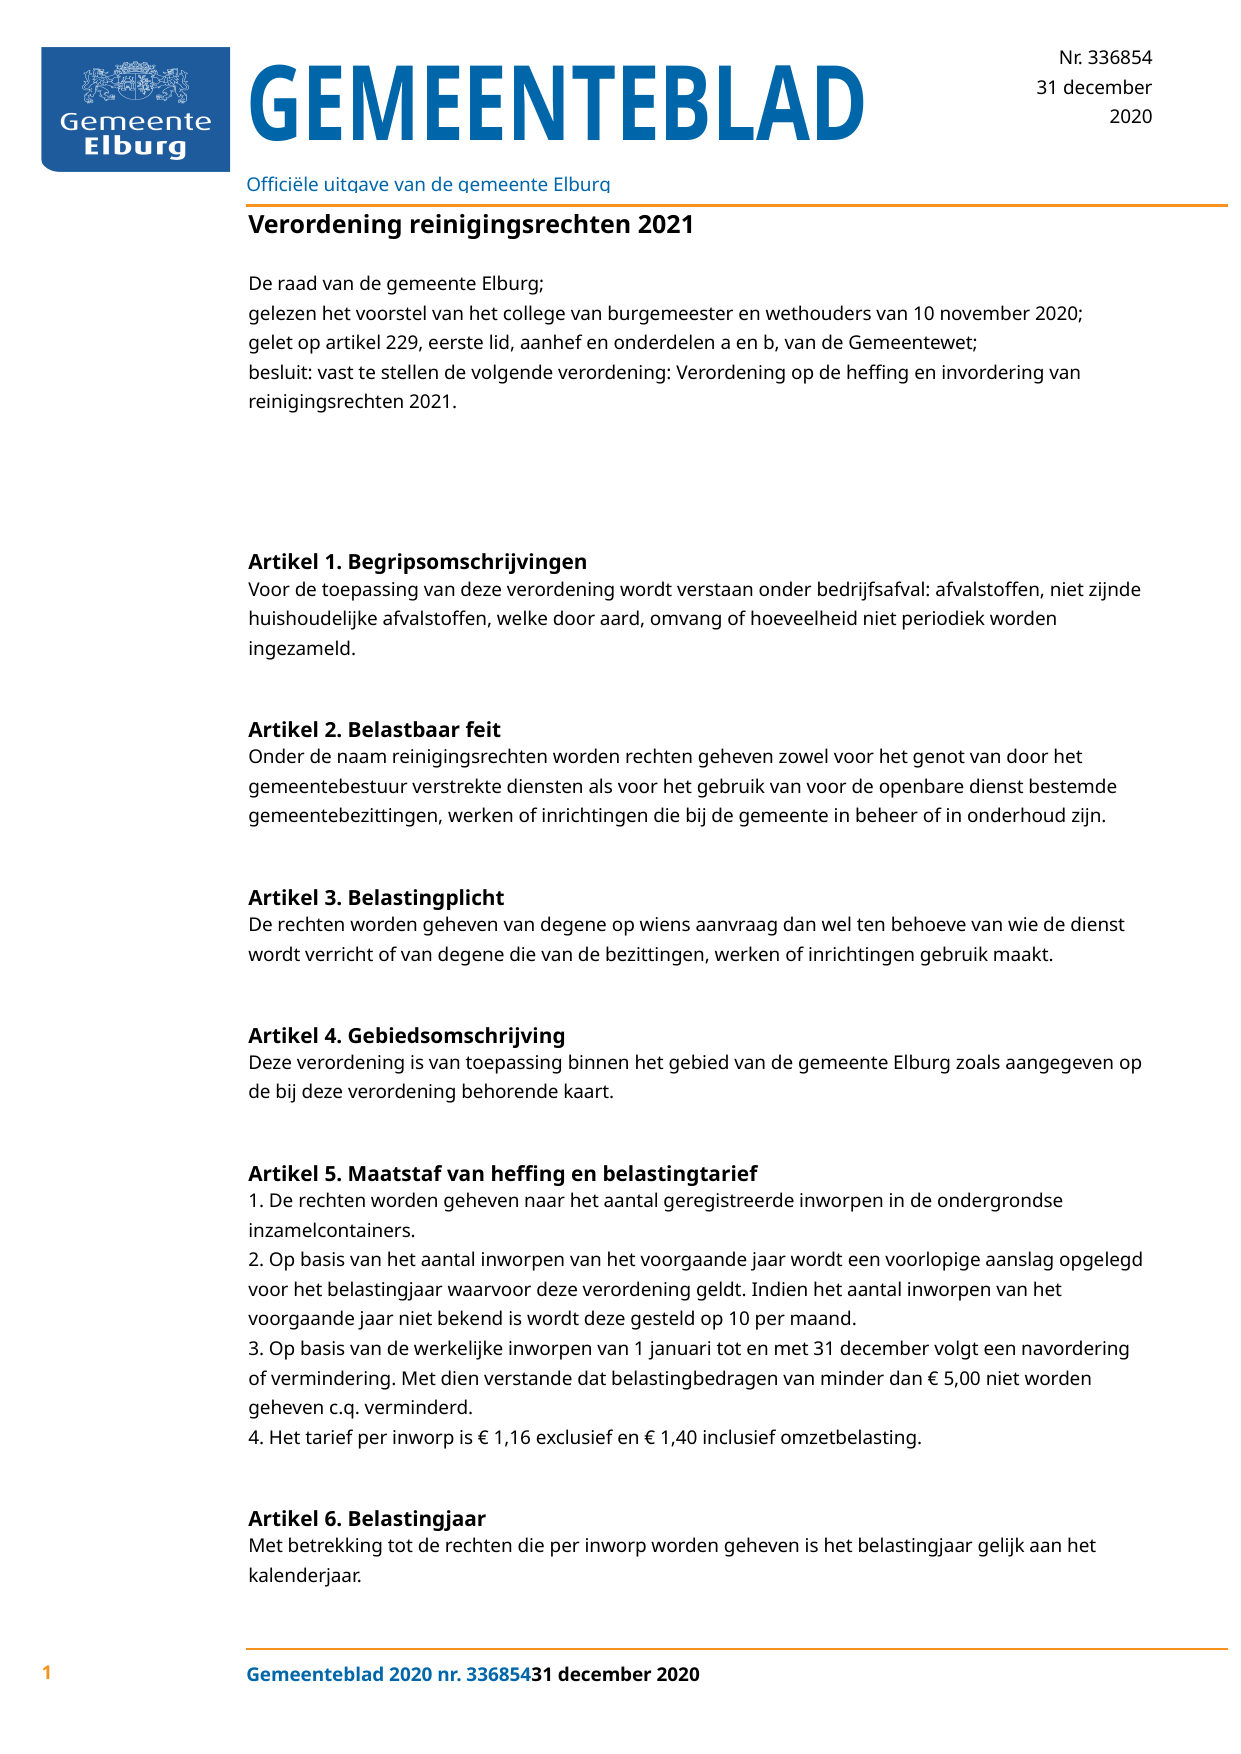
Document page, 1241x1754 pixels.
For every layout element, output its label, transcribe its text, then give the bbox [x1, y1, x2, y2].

text Artikel 2. Belastbaar feit [248, 715, 1152, 743]
text 3. Op basis van de werkelijke inworpen van 1 januari tot en met 31 december volgt een navordering of vermindering. Met dien verstande dat belastingbedragen van minder dan € 5,00 niet worden geheven c.q. verminderd. [248, 1335, 1152, 1420]
text De rechten worden geheven van degene op wiens aanvraag dan wel ten behoeve van wie de dienst wordt verricht of van degene die van de bezittingen, werken of inrichtingen gebruik maakt. [248, 911, 1152, 966]
text gelet op artikel 229, eerste lid, aanhef en onderdelen a en b, van de Gemeentewet; [248, 329, 1152, 355]
text Artikel 5. Maatstaf van heffing en belastingtarief [248, 1159, 1152, 1187]
picture [41, 47, 231, 172]
text Verordening reinigingsrechten 2021 [248, 207, 1152, 241]
text Artikel 4. Gebiedsomschrijving [248, 1021, 1152, 1049]
text Met betrekking tot de rechten die per inworp worden geheven is het belastingjaar gelijk aan het kalenderjaar. [248, 1532, 1152, 1588]
text gelezen het voorstel van het college van burgemeester en wethouders van 10 november 2020; [248, 300, 1152, 326]
text Voor de toepassing van deze verordening wordt verstaan onder bedrijfsafval: afvalstoffen, niet zijnde huishoudelijke afvalstoffen, welke door aard, omvang of hoeveelheid niet periodiek worden ingezameld. [248, 576, 1152, 661]
text Artikel 6. Belastingjaar [248, 1504, 1152, 1532]
text De raad van de gemeente Elburg; [248, 270, 1152, 296]
text besluit: vast te stellen de volgende verordening: Verordening op de heffing en invordering van reinigingsrechten 2021. [248, 359, 1152, 414]
text Artikel 1. Begripsomschrijvingen [248, 547, 1152, 576]
text Onder de naam reinigingsrechten worden rechten geheven zowel voor het genot van door het gemeentebestuur verstrekte diensten als voor het gebruik van voor de openbare dienst bestemde gemeentebezittingen, werken of inrichtingen die bij de gemeente in beheer of in onderhoud zijn. [248, 743, 1152, 828]
text 1. De rechten worden geheven naar het aantal geregistreerde inworpen in de ondergrondse inzamelcontainers. [248, 1187, 1152, 1242]
text 4. Het tarief per inworp is € 1,16 exclusief en € 1,40 inclusief omzetbelasting. [248, 1424, 1152, 1449]
text Artikel 3. Belastingplicht [248, 883, 1152, 911]
text Deze verordening is van toepassing binnen het gebied van de gemeente Elburg zoals aangegeven op de bij deze verordening behorende kaart. [248, 1049, 1152, 1104]
text 2. Op basis van het aantal inworpen van het voorgaande jaar wordt een voorlopige aanslag opgelegd voor het belastingjaar waarvoor deze verordening geldt. Indien het aantal inworpen van het voorgaande jaar niet bekend is wordt deze gesteld op 10 per maand. [248, 1246, 1152, 1331]
